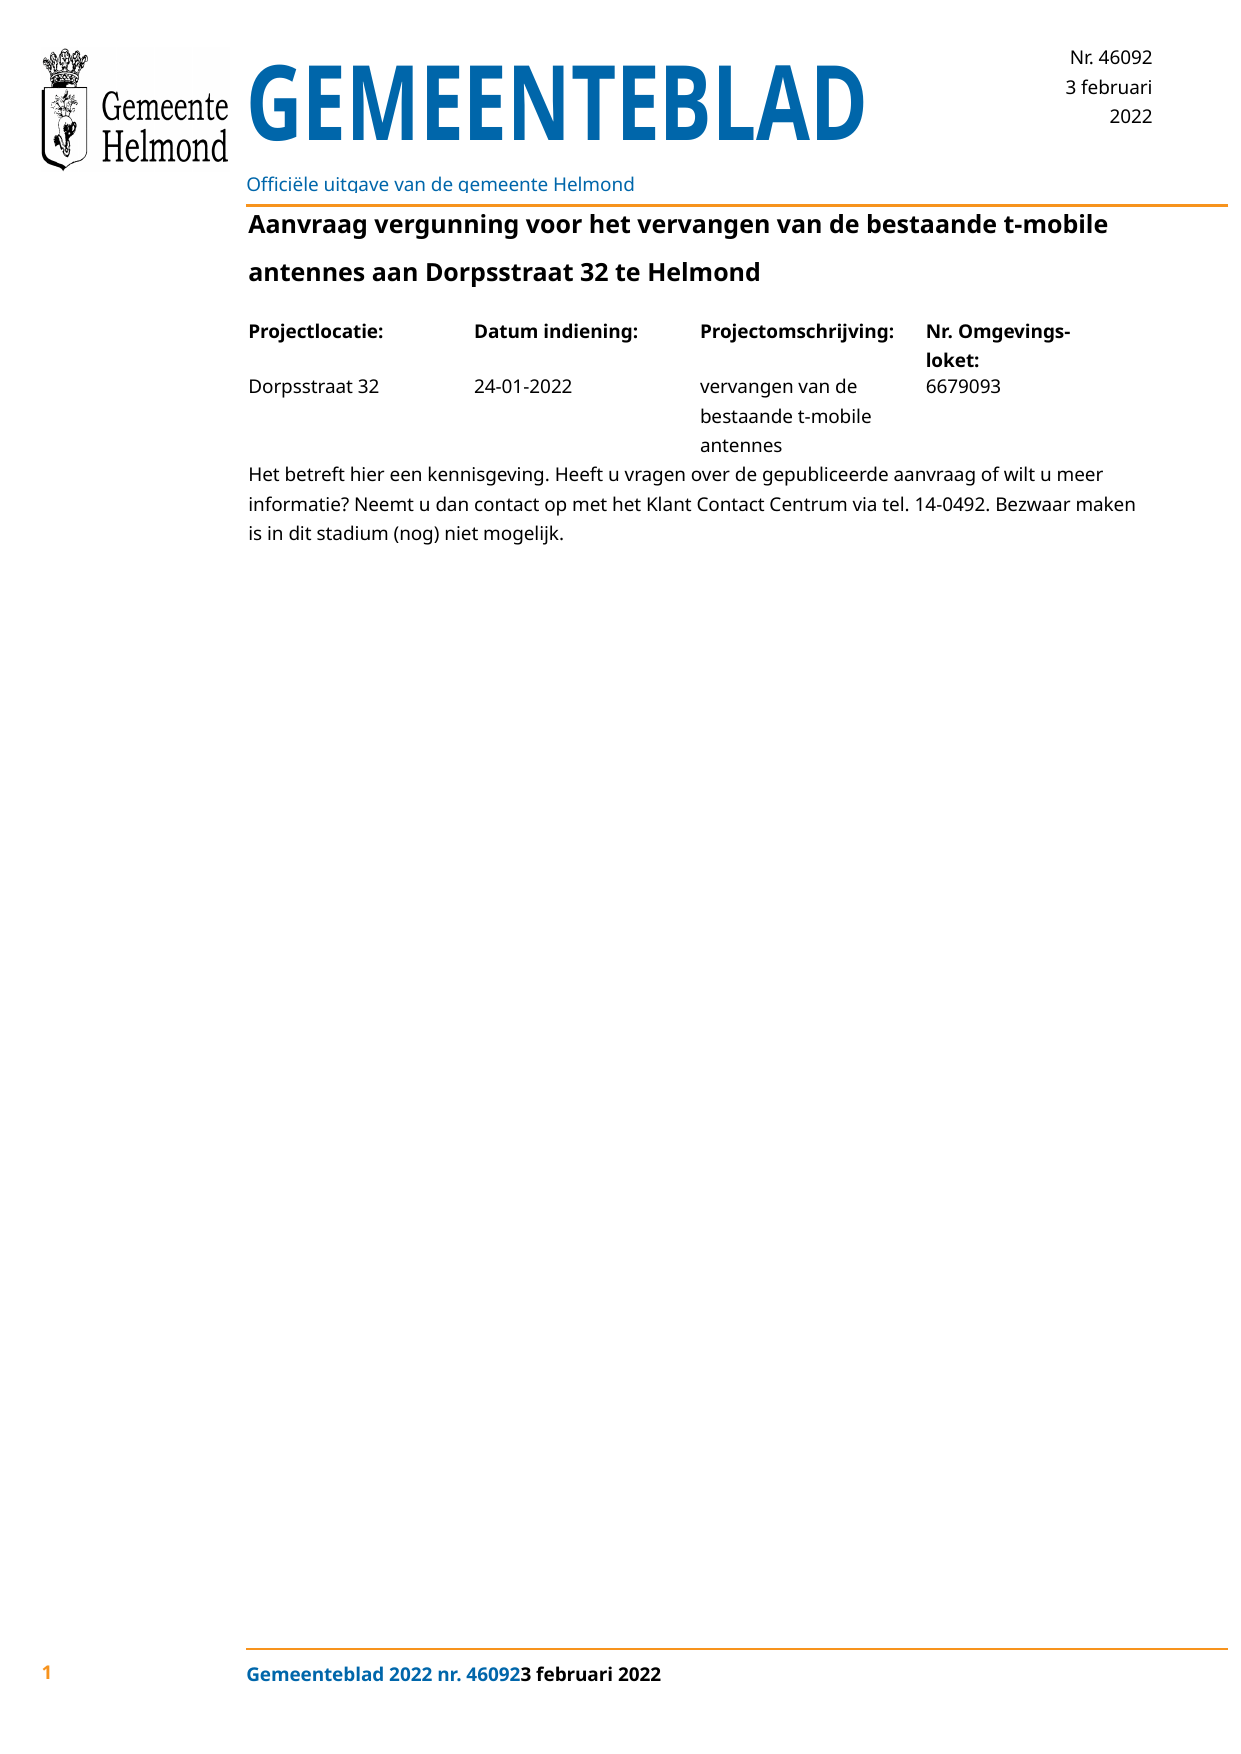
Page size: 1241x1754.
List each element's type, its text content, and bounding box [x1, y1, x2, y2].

table_cell 6679093 [926, 373, 1152, 458]
table_header Projectomschrijving: [700, 318, 926, 373]
table_cell vervangen van de bestaande t-mobile antennes [700, 373, 926, 458]
table_header Nr. Omgevings- loket: [926, 318, 1152, 373]
table_header Datum indiening: [474, 318, 700, 373]
table_cell 24-01-2022 [474, 373, 700, 458]
table_header Projectlocatie: [248, 318, 474, 373]
picture [41, 47, 231, 172]
text Aanvraag vergunning voor het vervangen van de bestaande t-mobile antennes aan Dorpsstraat 32 te Helmond [248, 207, 1152, 288]
text Het betreft hier een kennisgeving. Heeft u vragen over de gepubliceerde aanvraag of wilt u meer informatie? Neemt u dan contact op met het Klant Contact Centrum via tel. 14-0492. Bezwaar maken is in dit stadium (nog) niet mogelijk. [248, 461, 1152, 546]
table_cell Dorpsstraat 32 [248, 373, 474, 458]
